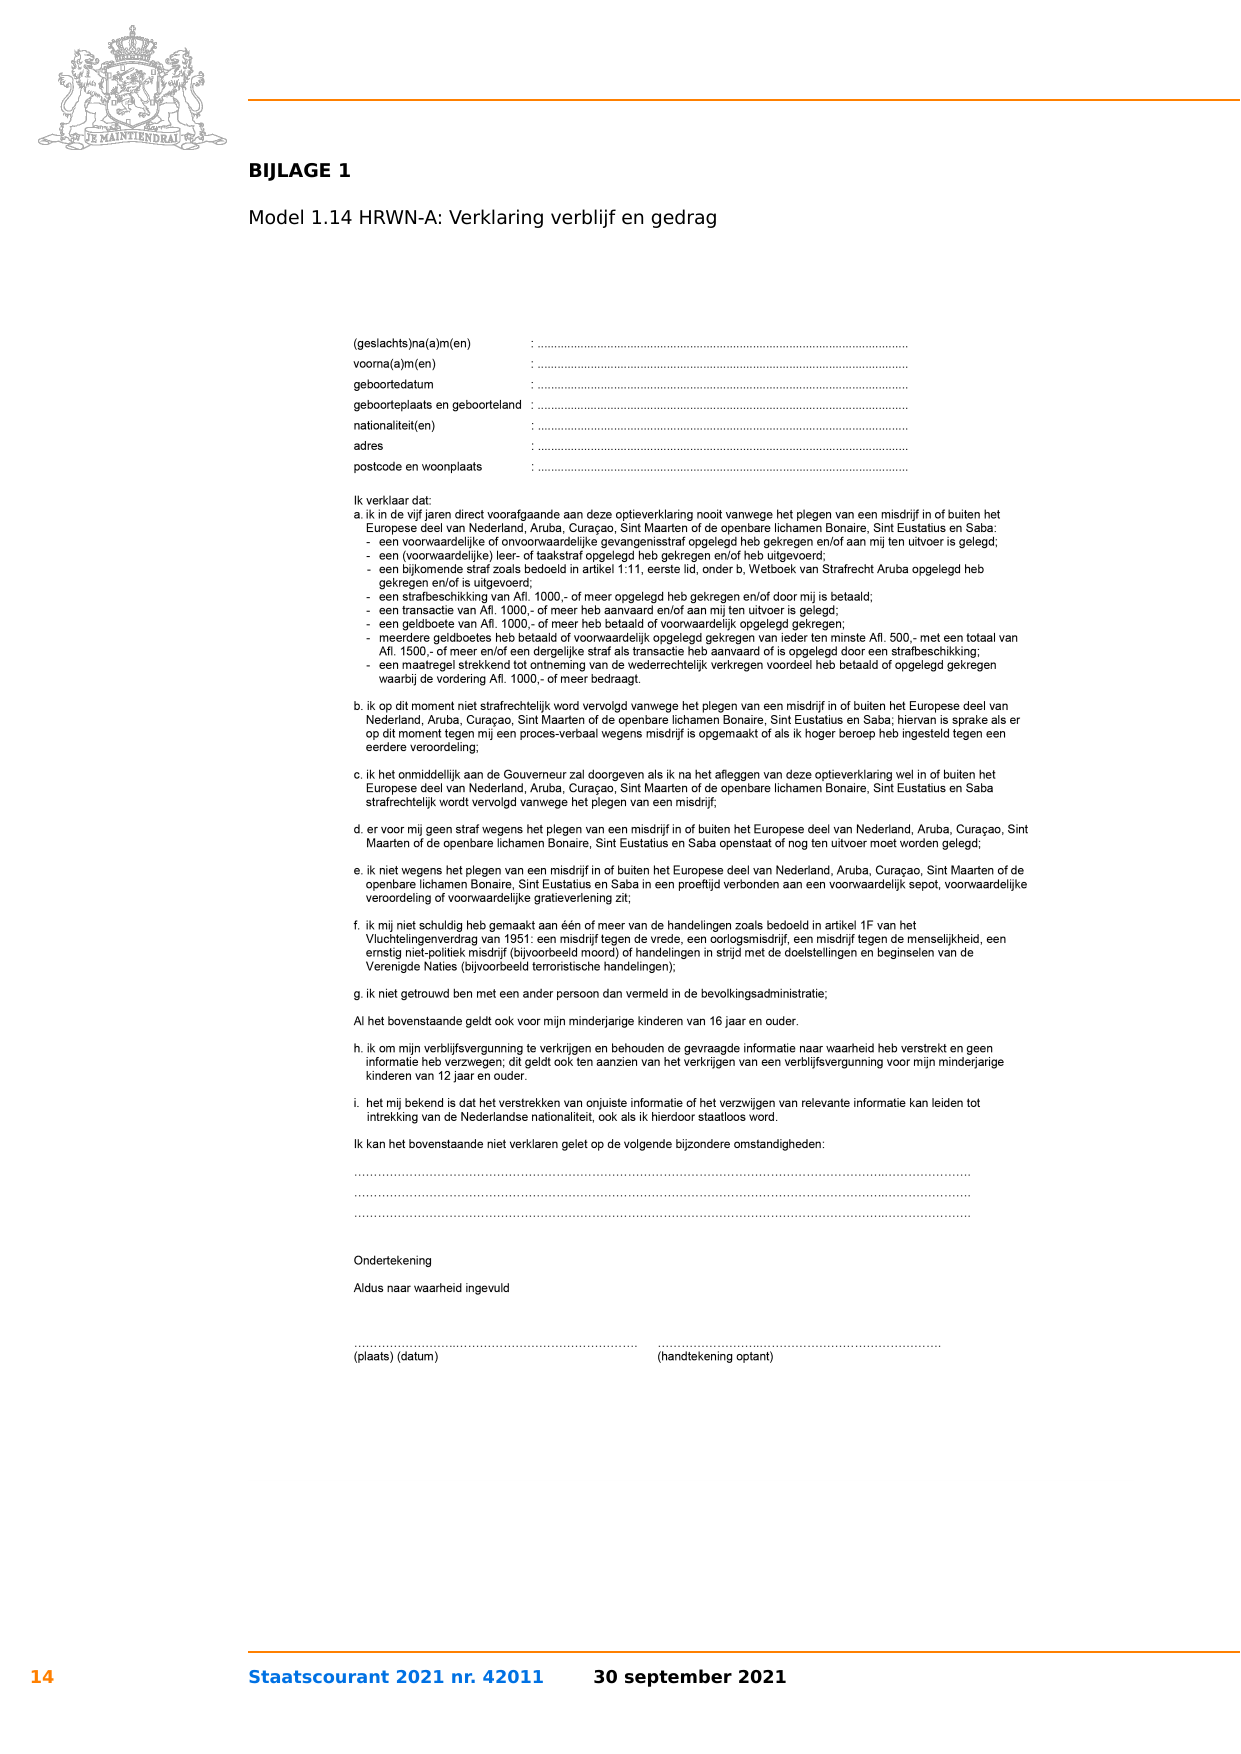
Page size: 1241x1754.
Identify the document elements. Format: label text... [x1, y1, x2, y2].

subtitle BIJLAGE 1 [248, 160, 1163, 182]
picture [248, 228, 1134, 1481]
text Model 1.14 HRWN-A: Verklaring verblijf en gedrag [248, 207, 1163, 1481]
picture [38, 25, 227, 150]
